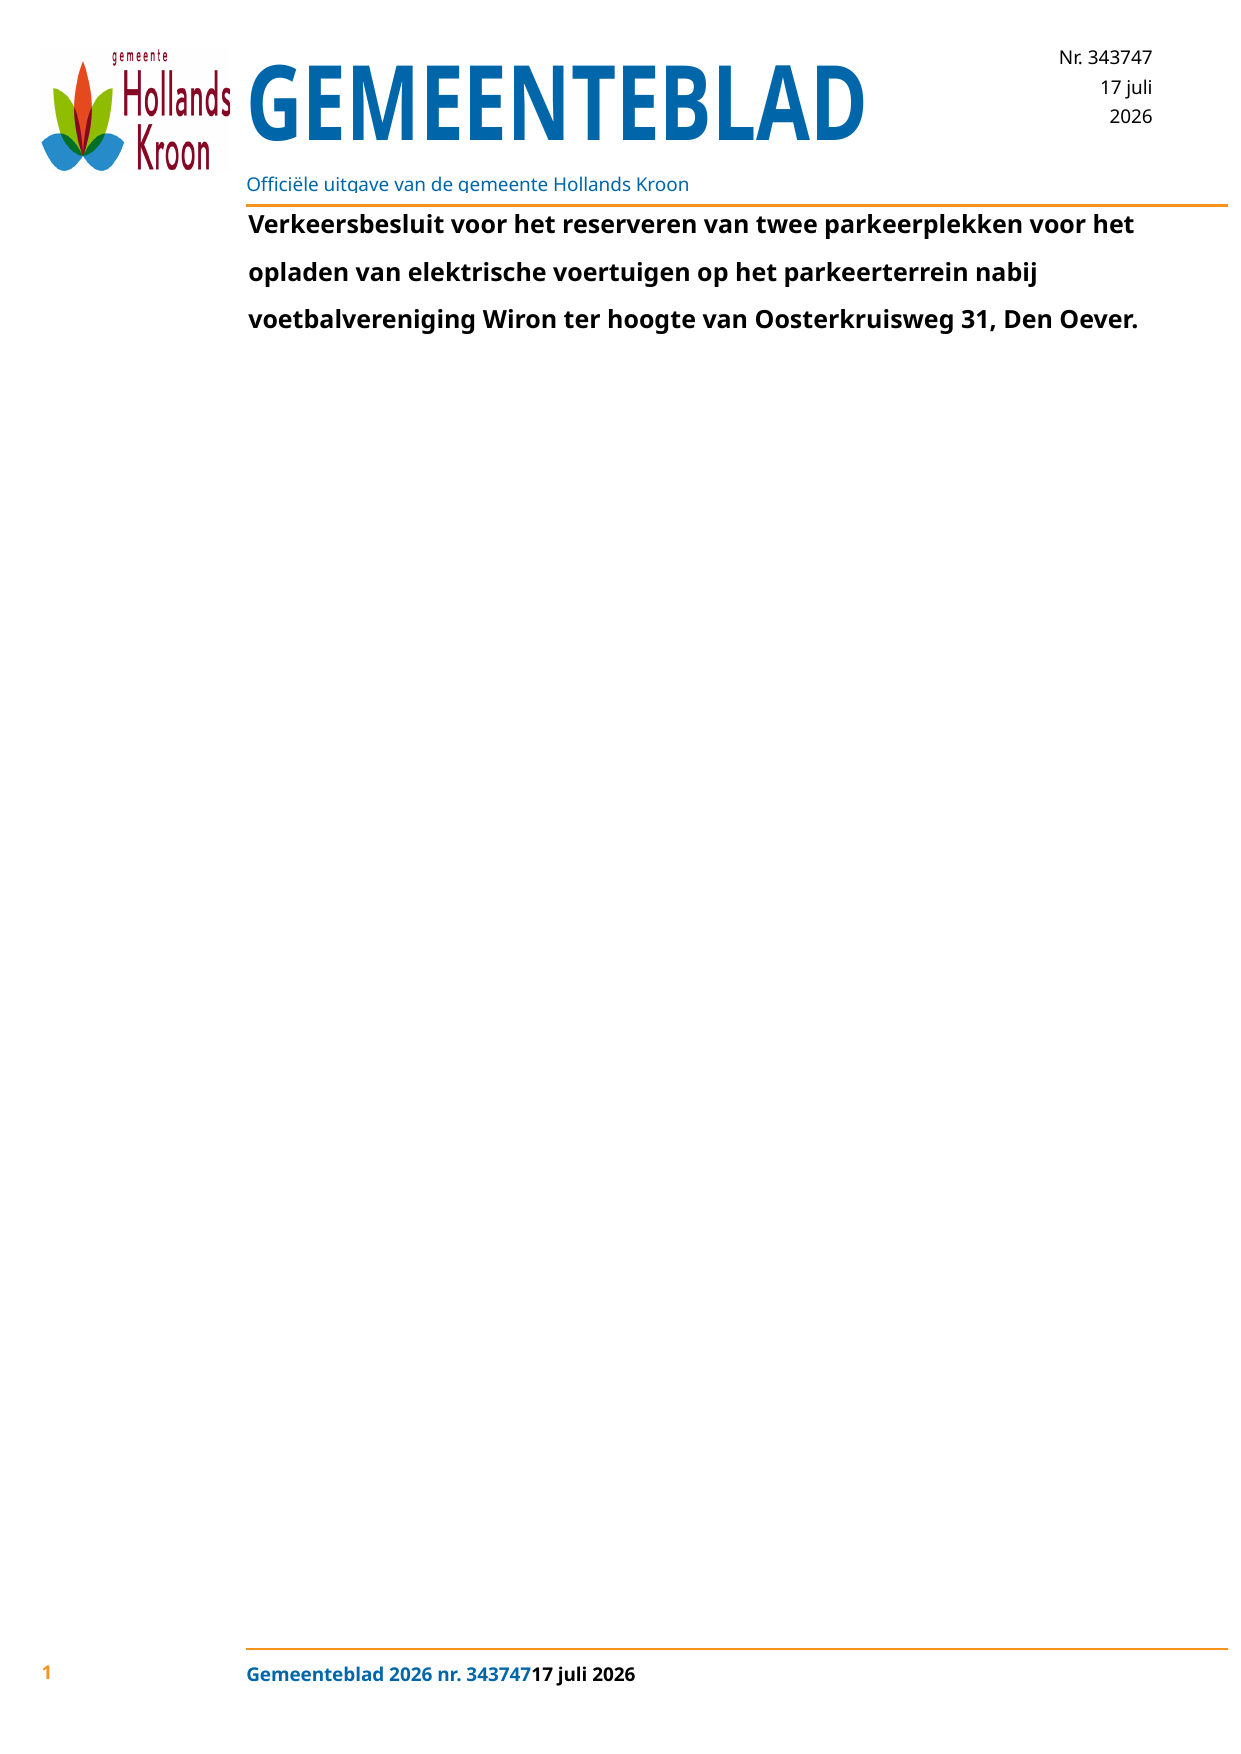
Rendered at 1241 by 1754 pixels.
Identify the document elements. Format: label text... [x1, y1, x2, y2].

text Verkeersbesluit voor het reserveren van twee parkeerplekken voor het opladen van elektrische voertuigen op het parkeerterrein nabij voetbalvereniging Wiron ter hoogte van Oosterkruisweg 31, Den Oever. [248, 207, 1152, 336]
picture [41, 47, 231, 172]
